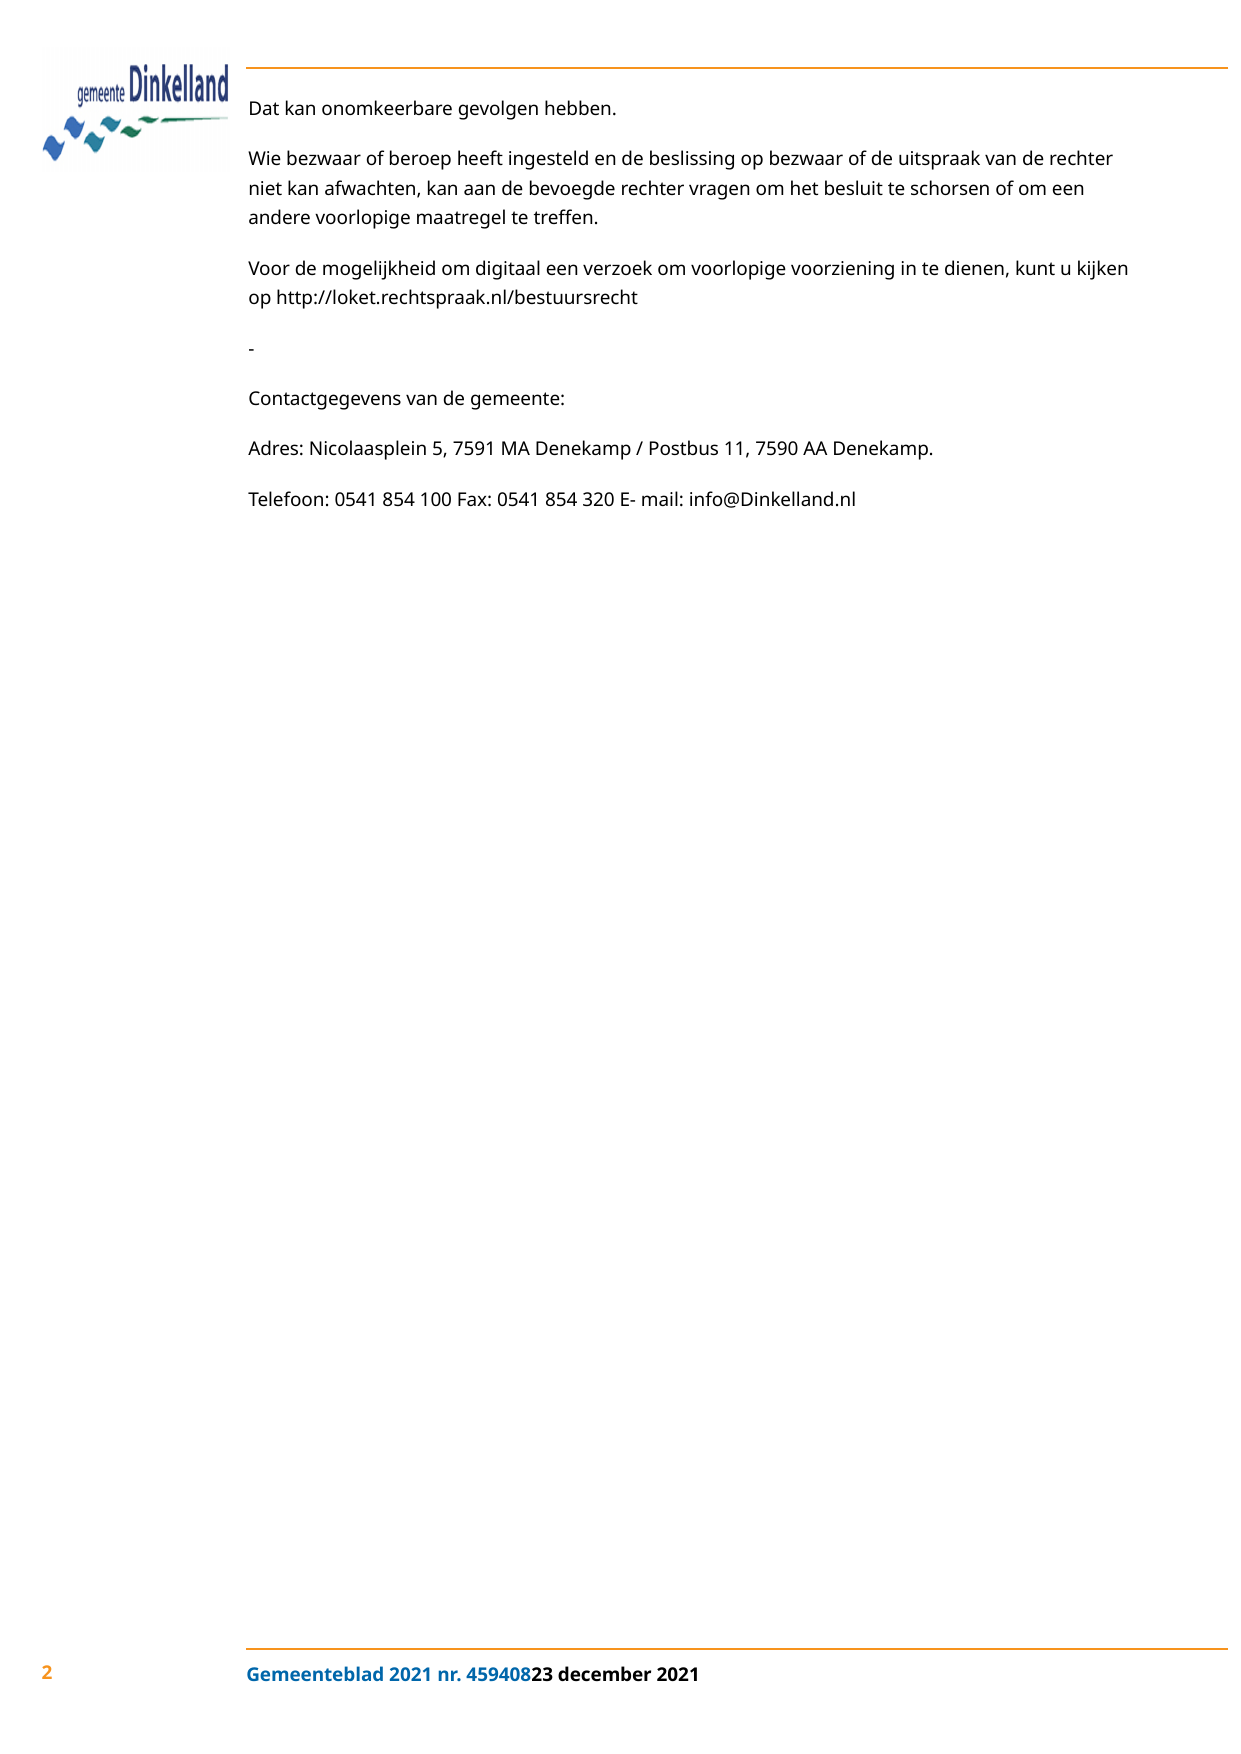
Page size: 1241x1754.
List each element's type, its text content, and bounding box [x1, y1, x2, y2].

text Telefoon: 0541 854 100 Fax: 0541 854 320 E- mail: info@Dinkelland.nl [248, 486, 1152, 512]
text Adres: Nicolaasplein 5, 7591 MA Denekamp / Postbus 11, 7590 AA Denekamp. [248, 436, 1152, 461]
picture [41, 47, 231, 172]
text - [248, 335, 1152, 361]
text Contactgegevens van de gemeente: [248, 385, 1152, 411]
text Voor de mogelijkheid om digitaal een verzoek om voorlopige voorziening in te dienen, kunt u kijken op http://loket.rechtspraak.nl/bestuursrecht [248, 255, 1152, 310]
text Wie bezwaar of beroep heeft ingesteld en de beslissing op bezwaar of de uitspraak van de rechter niet kan afwachten, kan aan de bevoegde rechter vragen om het besluit te schorsen of om een andere voorlopige maatregel te treffen. [248, 145, 1152, 230]
text Dat kan onomkeerbare gevolgen hebben. [248, 95, 1152, 121]
